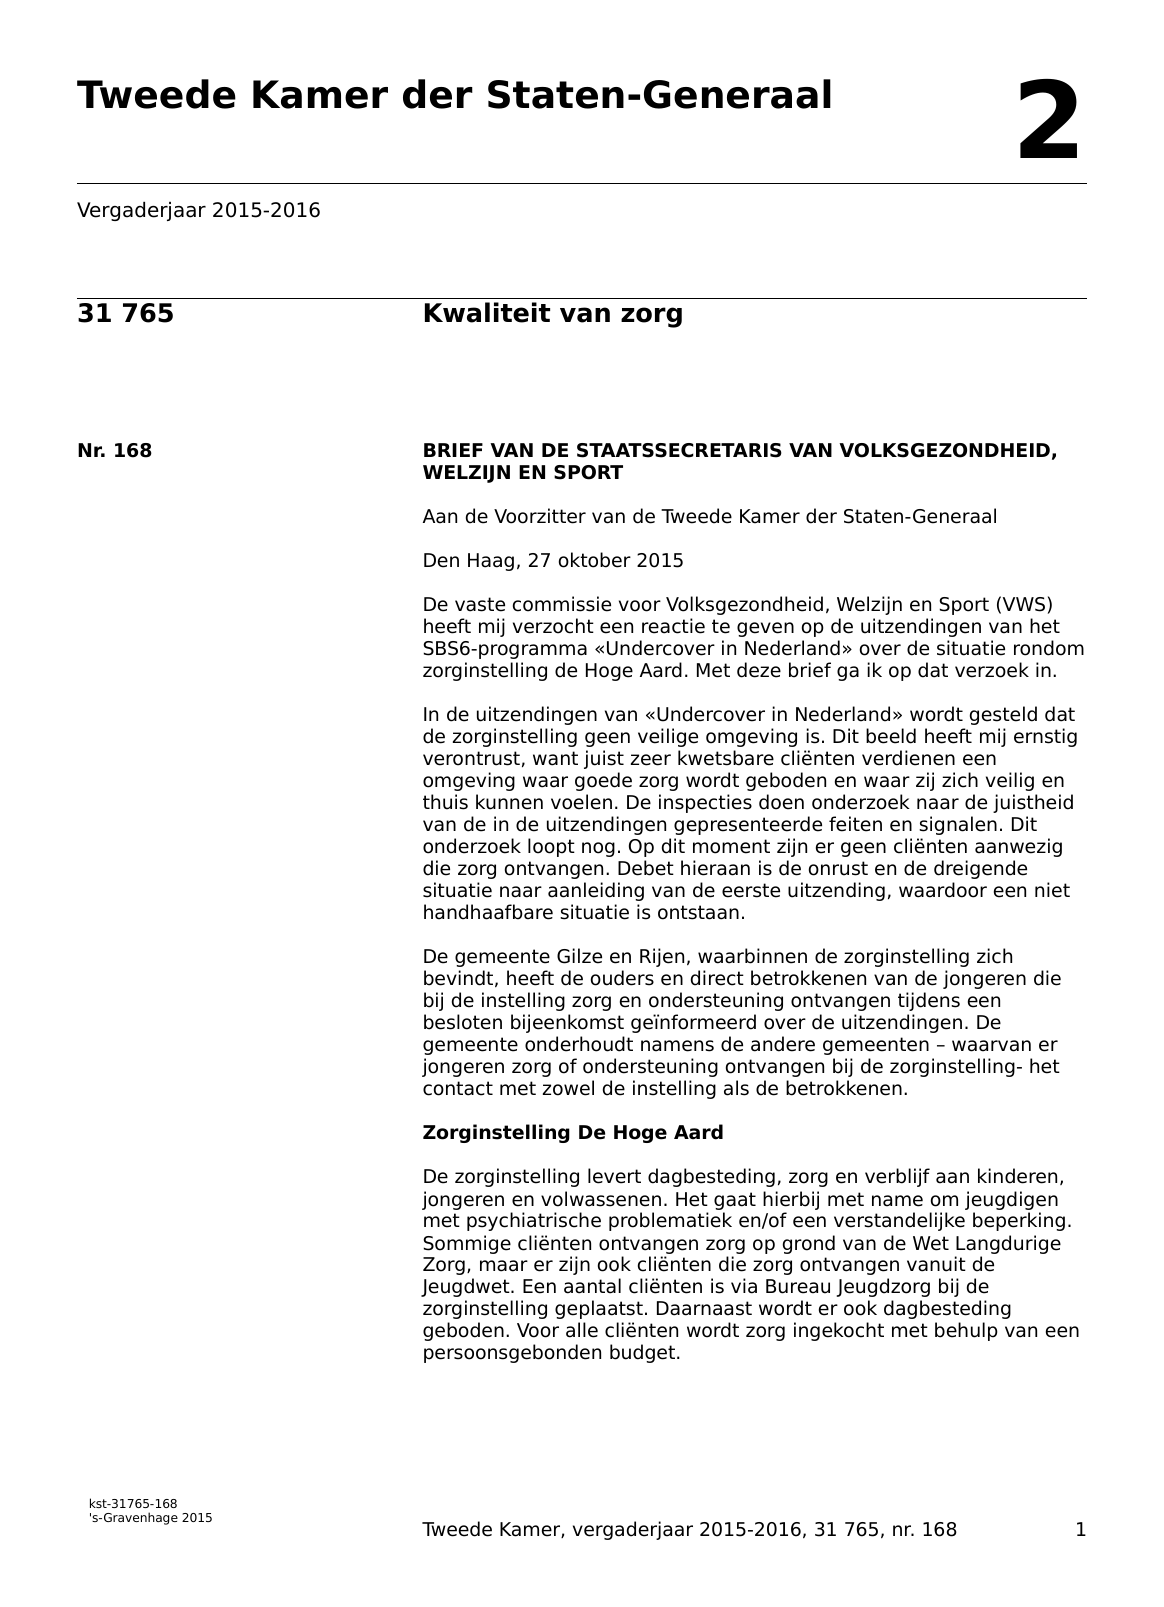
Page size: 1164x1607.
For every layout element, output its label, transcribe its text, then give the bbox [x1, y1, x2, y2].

text kst-31765-168 [88, 1497, 323, 1511]
text In de uitzendingen van «Undercover in Nederland» wordt gesteld dat de zorginstelling geen veilige omgeving is. Dit beeld heeft mij ernstig verontrust, want juist zeer kwetsbare cliënten verdienen een omgeving waar goede zorg wordt geboden en waar zij zich veilig en thuis kunnen voelen. De inspecties doen onderzoek naar de juistheid van de in de uitzendingen gepresenteerde feiten en signalen. Dit onderzoek loopt nog. Op dit moment zijn er geen cliënten aanwezig die zorg ontvangen. Debet hieraan is de onrust en de dreigende situatie naar aanleiding van de eerste uitzending, waardoor een niet handhaafbare situatie is ontstaan. [422, 704, 1087, 924]
subtitle 31 765 Kwaliteit van zorg [77, 299, 1087, 329]
text De gemeente Gilze en Rijen, waarbinnen de zorginstelling zich bevindt, heeft de ouders en direct betrokkenen van de jongeren die bij de instelling zorg en ondersteuning ontvangen tijdens een besloten bijeenkomst geïnformeerd over de uitzendingen. De gemeente onderhoudt namens de andere gemeenten – waarvan er jongeren zorg of ondersteuning ontvangen bij de zorginstelling- het contact met zowel de instelling als de betrokkenen. [422, 946, 1087, 1100]
text Sommige cliënten ontvangen zorg op grond van de Wet Langdurige Zorg, maar er zijn ook cliënten die zorg ontvangen vanuit de Jeugdwet. Een aantal cliënten is via Bureau Jeugdzorg bij de zorginstelling geplaatst. Daarnaast wordt er ook dagbesteding geboden. Voor alle cliënten wordt zorg ingekocht met behulp van een persoonsgebonden budget. [422, 1232, 1087, 1364]
text De vaste commissie voor Volksgezondheid, Welzijn en Sport (VWS) heeft mij verzocht een reactie te geven op de uitzendingen van het SBS6-programma «Undercover in Nederland» over de situatie rondom zorginstelling de Hoge Aard. Met deze brief ga ik op dat verzoek in. [422, 594, 1087, 682]
text De zorginstelling levert dagbesteding, zorg en verblijf aan kinderen, jongeren en volwassenen. Het gaat hierbij met name om jeugdigen met psychiatrische problematiek en/of een verstandelijke beperking. [422, 1166, 1087, 1232]
text Aan de Voorzitter van de Tweede Kamer der Staten-Generaal [422, 506, 1087, 528]
text Den Haag, 27 oktober 2015 [422, 550, 1087, 572]
table_header Tweede Kamer der Staten-Generaal [77, 59, 886, 183]
subtitle Nr. 168 BRIEF VAN DE STAATSSECRETARIS VAN VOLKSGEZONDHEID, WELZIJN EN SPORT [77, 440, 1087, 484]
text 's-Gravenhage 2015 [88, 1511, 323, 1525]
subtitle Zorginstelling De Hoge Aard [422, 1122, 1087, 1144]
table_header 2 [886, 59, 1087, 183]
table_cell Vergaderjaar 2015-2016 [77, 184, 1087, 298]
